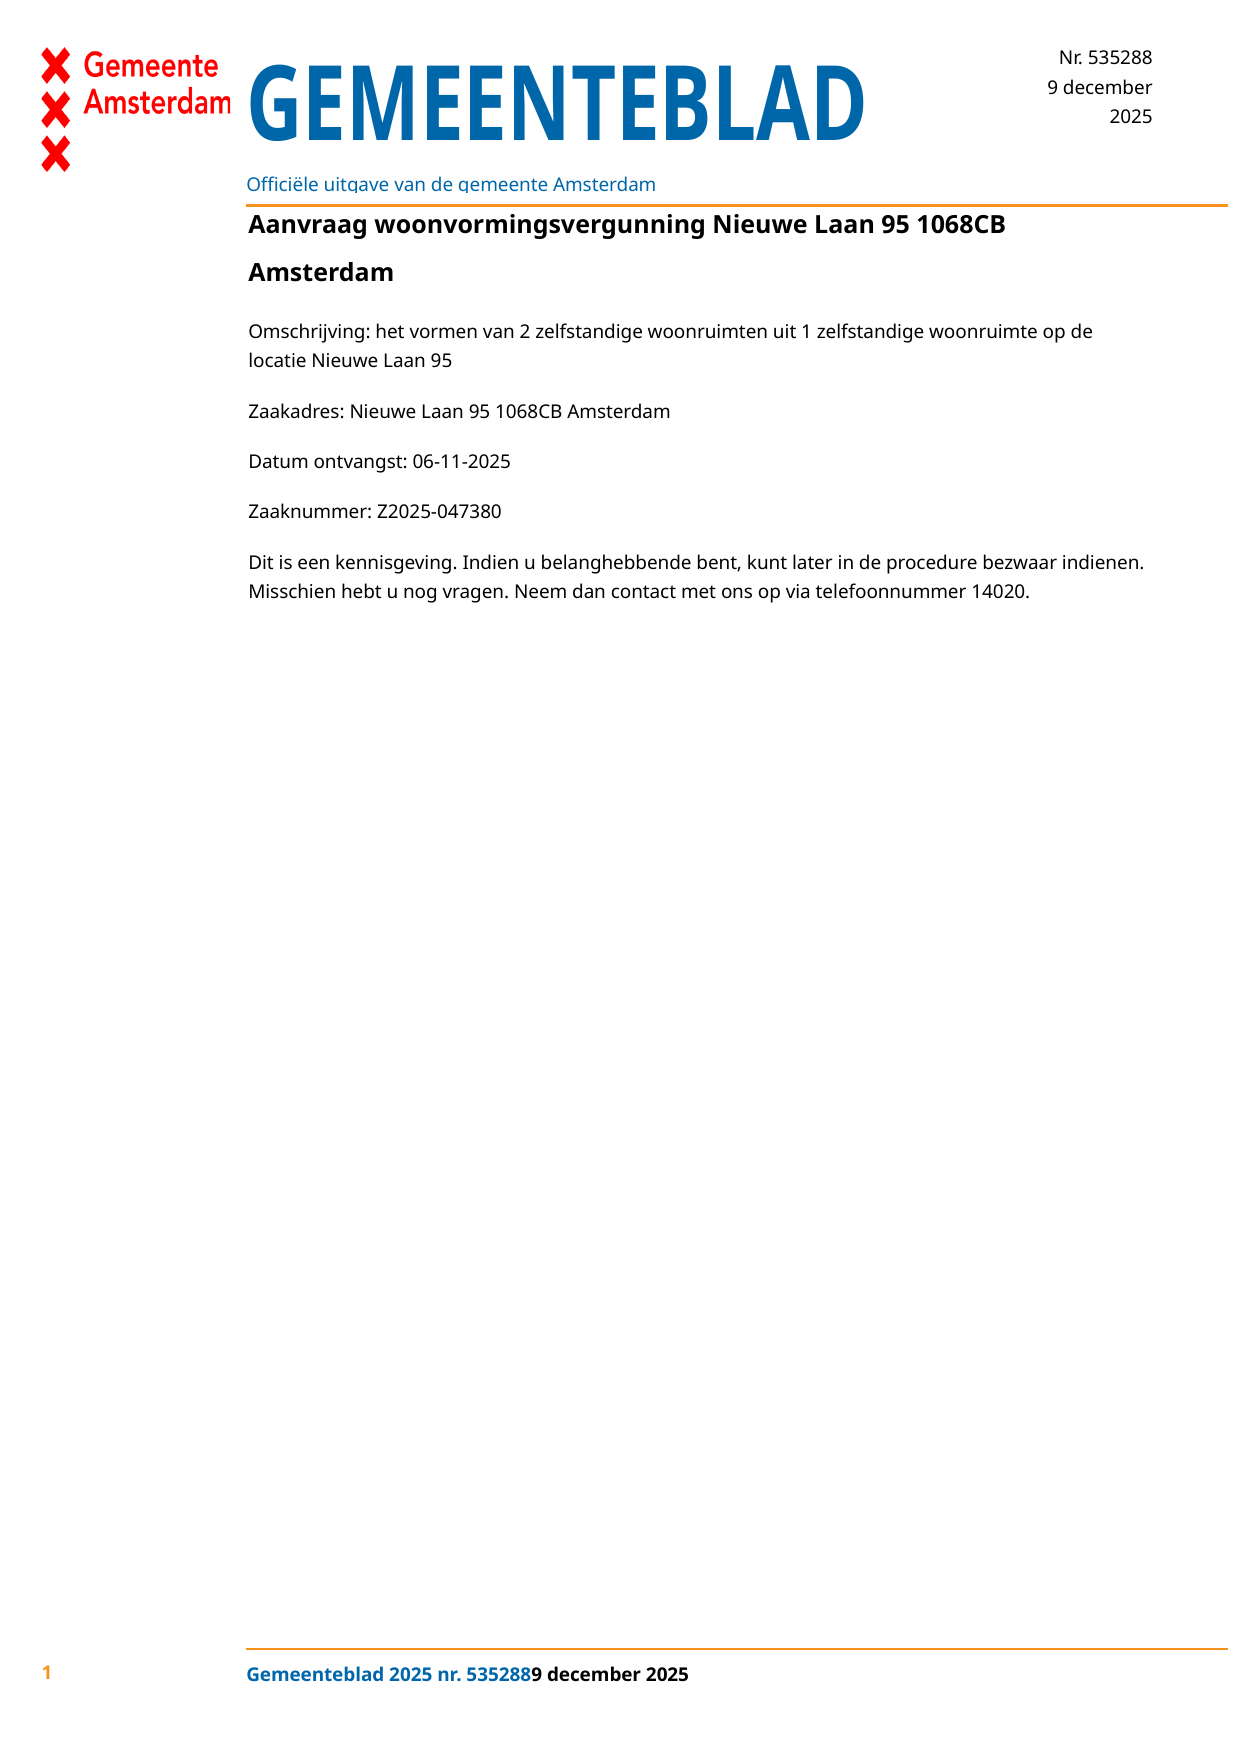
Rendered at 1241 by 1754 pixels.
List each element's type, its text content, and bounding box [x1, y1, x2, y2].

text Datum ontvangst: 06-11-2025 [248, 448, 1152, 474]
text Aanvraag woonvormingsvergunning Nieuwe Laan 95 1068CB Amsterdam [248, 207, 1152, 288]
text Dit is een kennisgeving. Indien u belanghebbende bent, kunt later in de procedure bezwaar indienen. Misschien hebt u nog vragen. Neem dan contact met ons op via telefoonnummer 14020. [248, 549, 1152, 604]
text Zaaknummer: Z2025-047380 [248, 499, 1152, 524]
text Zaakadres: Nieuwe Laan 95 1068CB Amsterdam [248, 398, 1152, 424]
text Omschrijving: het vormen van 2 zelfstandige woonruimten uit 1 zelfstandige woonruimte op de locatie Nieuwe Laan 95 [248, 318, 1152, 373]
picture [41, 47, 231, 172]
